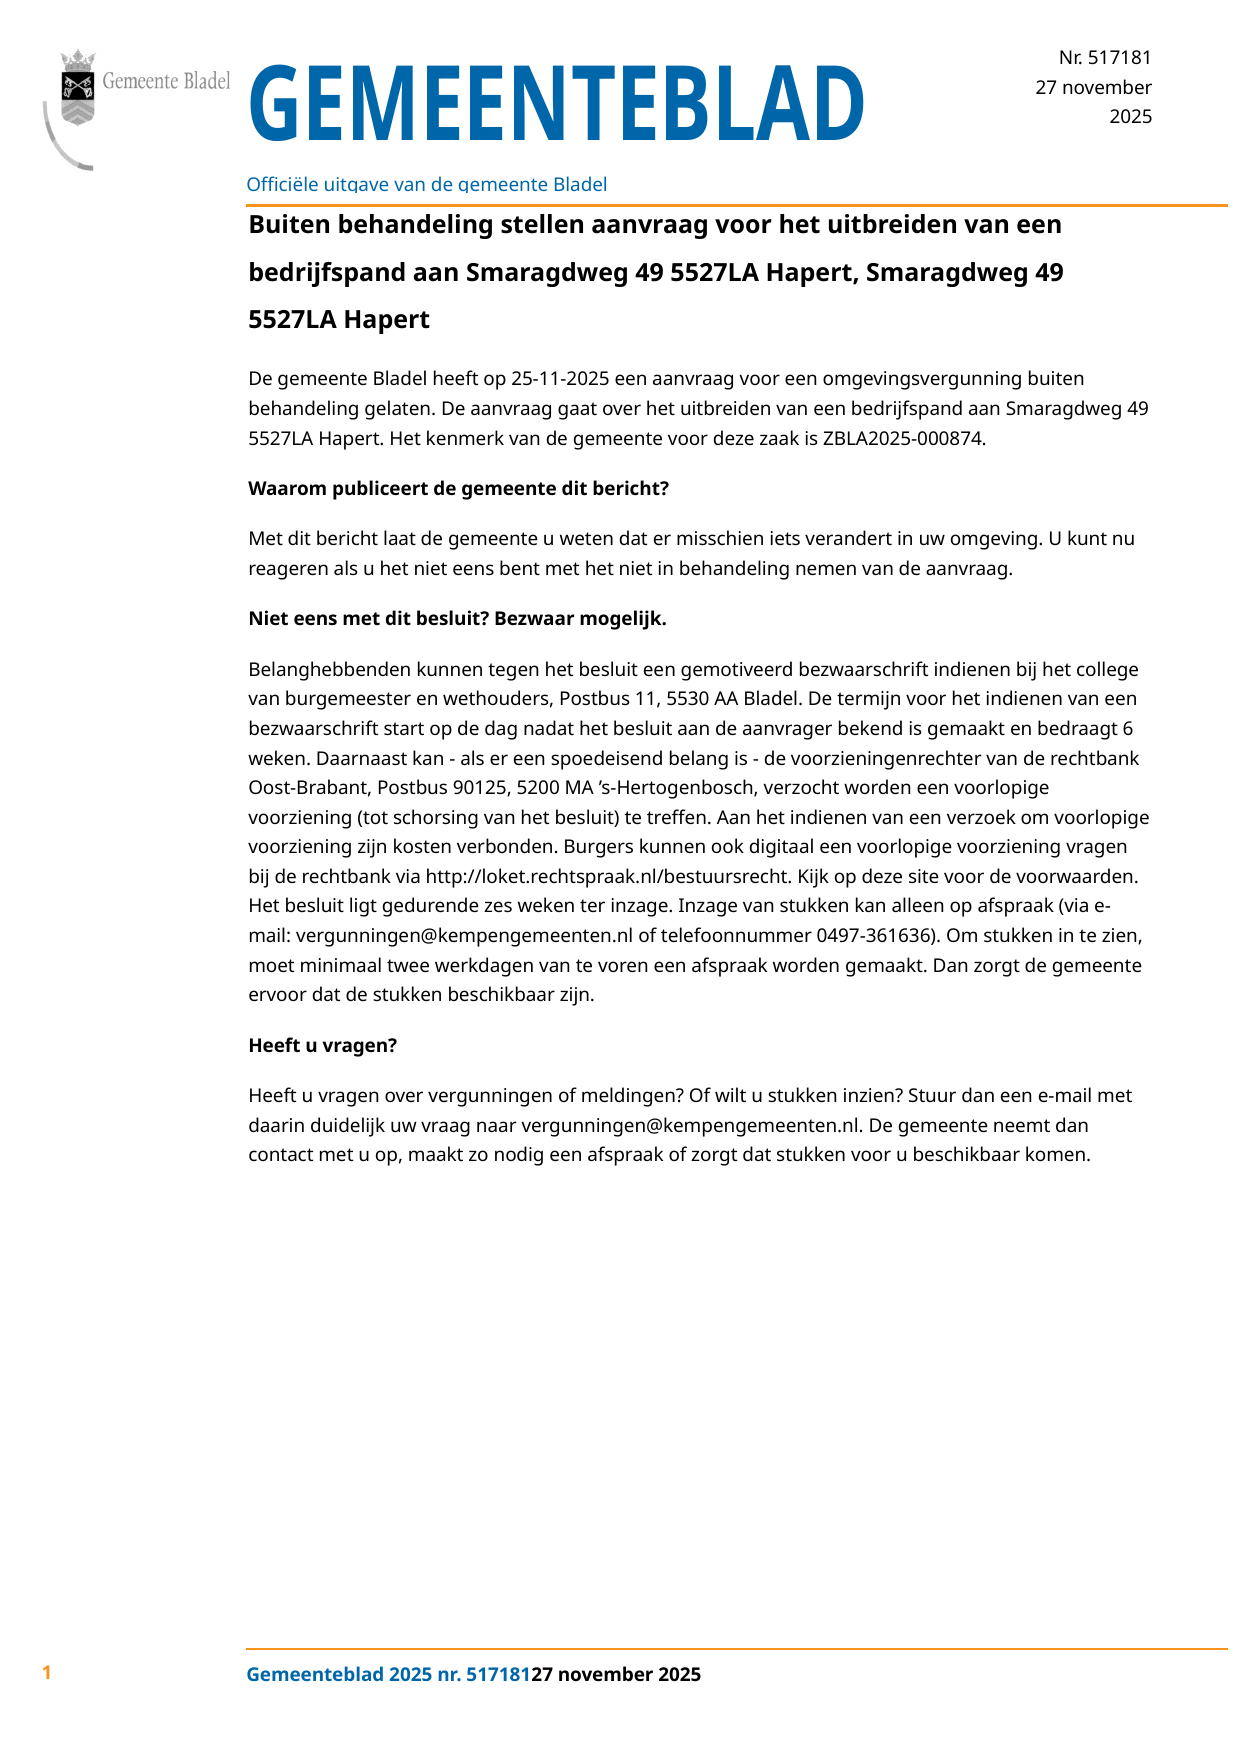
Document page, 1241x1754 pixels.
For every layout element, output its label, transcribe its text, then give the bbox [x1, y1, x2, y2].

text Buiten behandeling stellen aanvraag voor het uitbreiden van een bedrijfspand aan Smaragdweg 49 5527LA Hapert, Smaragdweg 49 5527LA Hapert [248, 207, 1152, 336]
text Belanghebbenden kunnen tegen het besluit een gemotiveerd bezwaarschrift indienen bij het college van burgemeester en wethouders, Postbus 11, 5530 AA Bladel. De termijn voor het indienen van een bezwaarschrift start op de dag nadat het besluit aan de aanvrager bekend is gemaakt en bedraagt 6 weken. Daarnaast kan - als er een spoedeisend belang is - de voorzieningenrechter van de rechtbank Oost-Brabant, Postbus 90125, 5200 MA ’s-Hertogenbosch, verzocht worden een voorlopige voorziening (tot schorsing van het besluit) te treffen. Aan het indienen van een verzoek om voorlopige voorziening zijn kosten verbonden. Burgers kunnen ook digitaal een voorlopige voorziening vragen bij de rechtbank via http://loket.rechtspraak.nl/bestuursrecht. Kijk op deze site voor de voorwaarden. Het besluit ligt gedurende zes weken ter inzage. Inzage van stukken kan alleen op afspraak (via e-mail: vergunningen@kempengemeenten.nl of telefoonnummer 0497-361636). Om stukken in te zien, moet minimaal twee werkdagen van te voren een afspraak worden gemaakt. Dan zorgt de gemeente ervoor dat de stukken beschikbaar zijn. [248, 656, 1152, 1007]
text Niet eens met dit besluit? Bezwaar mogelijk. [248, 606, 1152, 631]
text Heeft u vragen? [248, 1032, 1152, 1057]
text Waarom publiceert de gemeente dit bericht? [248, 475, 1152, 501]
text Heeft u vragen over vergunningen of meldingen? Of wilt u stukken inzien? Stuur dan een e-mail met daarin duidelijk uw vraag naar vergunningen@kempengemeenten.nl. De gemeente neemt dan contact met u op, maakt zo nodig een afspraak of zorgt dat stukken voor u beschikbaar komen. [248, 1082, 1152, 1167]
text Met dit bericht laat de gemeente u weten dat er misschien iets verandert in uw omgeving. U kunt nu reageren als u het niet eens bent met het niet in behandeling nemen van de aanvraag. [248, 526, 1152, 581]
picture [41, 47, 231, 172]
text De gemeente Bladel heeft op 25-11-2025 een aanvraag voor een omgevingsvergunning buiten behandeling gelaten. De aanvraag gaat over het uitbreiden van een bedrijfspand aan Smaragdweg 49 5527LA Hapert. Het kenmerk van de gemeente voor deze zaak is ZBLA2025-000874. [248, 366, 1152, 450]
